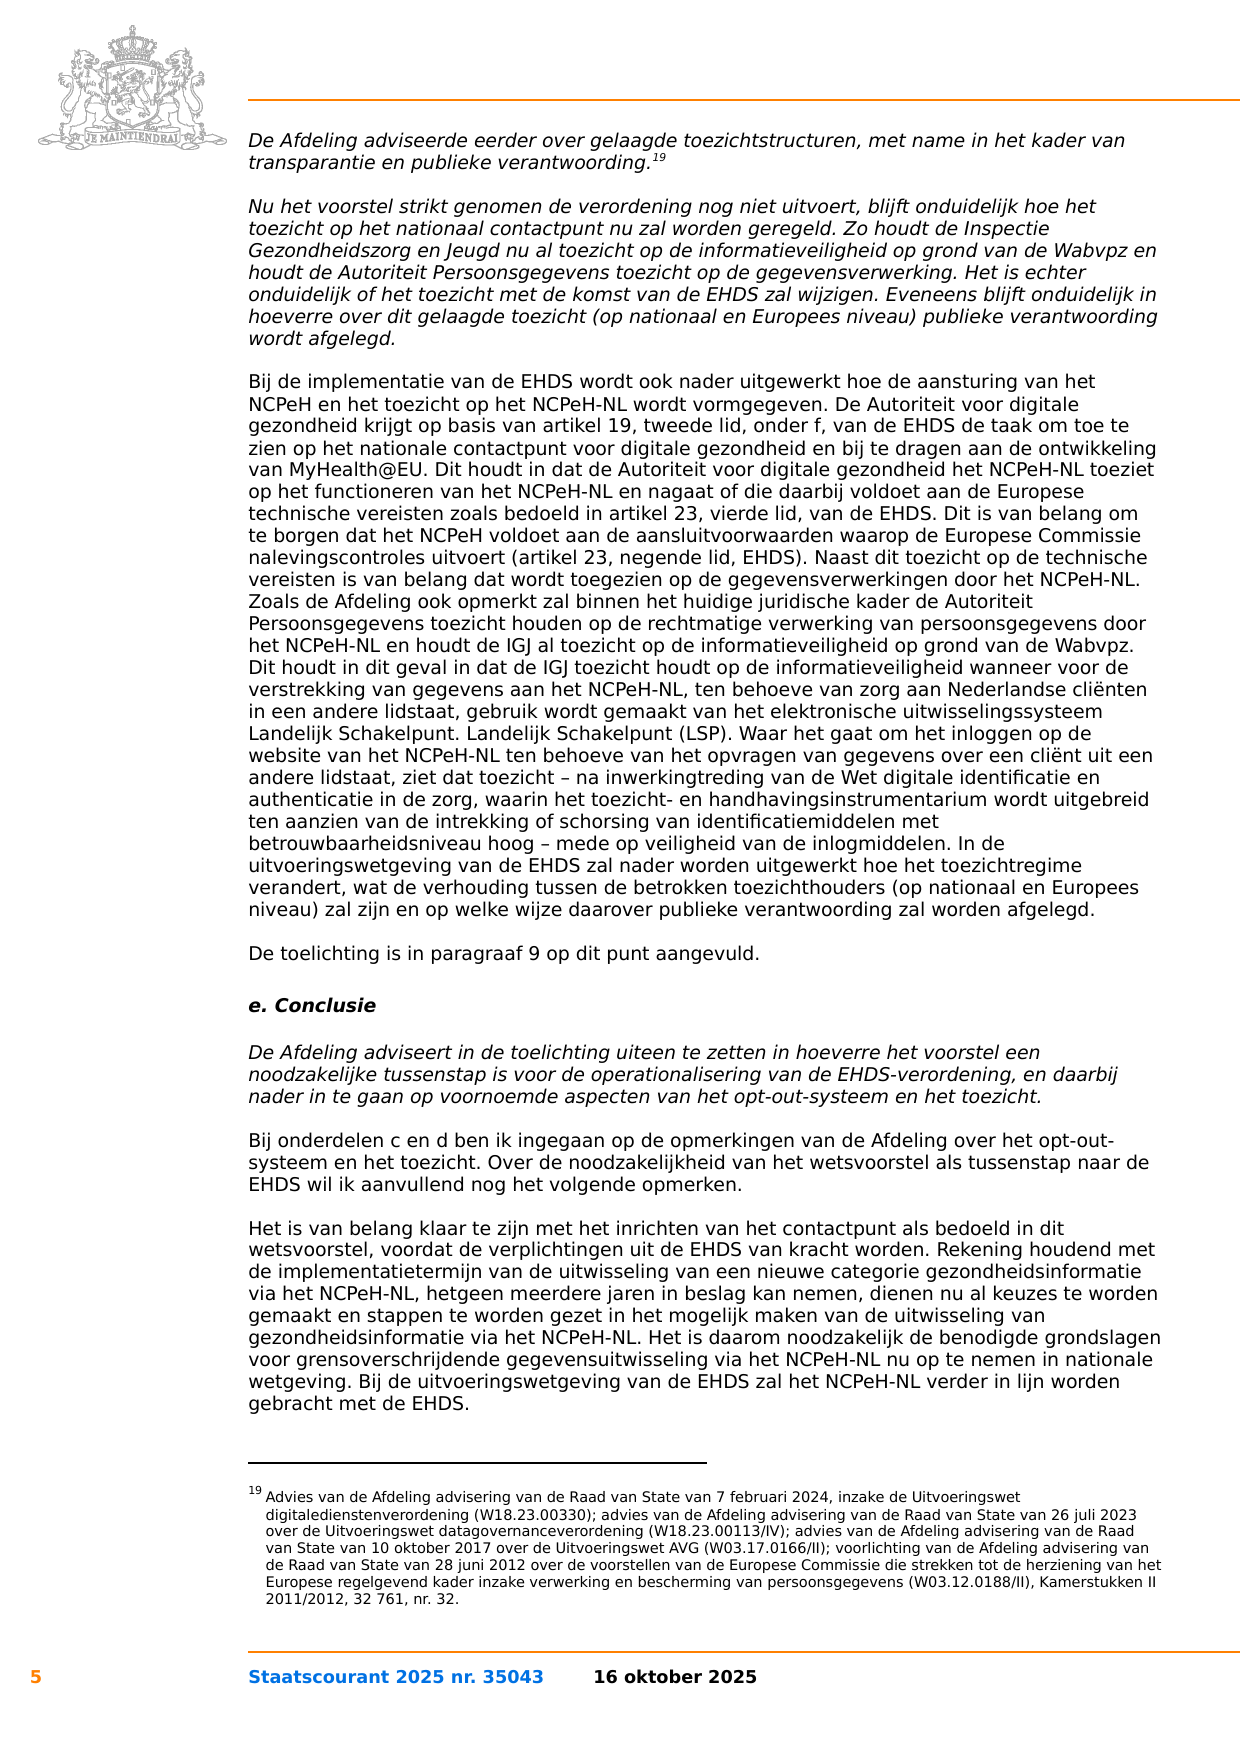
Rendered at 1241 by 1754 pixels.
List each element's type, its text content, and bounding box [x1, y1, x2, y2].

text Advies van de Afdeling advisering van de Raad van State van 7 februari 2024, inzake de Uitvoeringswet digitaledienstenverordening (W18.23.00330); advies van de Afdeling advisering van de Raad van State van 26 juli 2023 over de Uitvoeringswet datagovernanceverordening (W18.23.00113/IV); advies van de Afdeling advisering van de Raad van State van 10 oktober 2017 over de Uitvoeringswet AVG (W03.17.0166/II); voorlichting van de Afdeling advisering van de Raad van State van 28 juni 2012 over de voorstellen van de Europese Commissie die strekken tot de herziening van het Europese regelgevend kader inzake verwerking en bescherming van persoonsgegevens (W03.12.0188/II), Kamerstukken II 2011/2012, 32 761, nr. 32. [248, 1484, 1163, 1608]
subtitle e. Conclusie [248, 995, 1163, 1017]
text Het is van belang klaar te zijn met het inrichten van het contactpunt als bedoeld in dit wetsvoorstel, voordat de verplichtingen uit de EHDS van kracht worden. Rekening houdend met de implementatietermijn van de uitwisseling van een nieuwe categorie gezondheidsinformatie via het NCPeH-NL, hetgeen meerdere jaren in beslag kan nemen, dienen nu al keuzes te worden gemaakt en stappen te worden gezet in het mogelijk maken van de uitwisseling van gezondheidsinformatie via het NCPeH-NL. Het is daarom noodzakelijk de benodigde grondslagen voor grensoverschrijdende gegevensuitwisseling via het NCPeH-NL nu op te nemen in nationale wetgeving. Bij de uitvoeringswetgeving van de EHDS zal het NCPeH-NL verder in lijn worden gebracht met de EHDS. [248, 1217, 1163, 1415]
text Bij de implementatie van de EHDS wordt ook nader uitgewerkt hoe de aansturing van het NCPeH en het toezicht op het NCPeH-NL wordt vormgegeven. De Autoriteit voor digitale gezondheid krijgt op basis van artikel 19, tweede lid, onder f, van de EHDS de taak om toe te zien op het nationale contactpunt voor digitale gezondheid en bij te dragen aan de ontwikkeling van MyHealth@EU. Dit houdt in dat de Autoriteit voor digitale gezondheid het NCPeH-NL toeziet op het functioneren van het NCPeH-NL en nagaat of die daarbij voldoet aan de Europese technische vereisten zoals bedoeld in artikel 23, vierde lid, van de EHDS. Dit is van belang om te borgen dat het NCPeH voldoet aan de aansluitvoorwaarden waarop de Europese Commissie nalevingscontroles uitvoert (artikel 23, negende lid, EHDS). Naast dit toezicht op de technische vereisten is van belang dat wordt toegezien op de gegevensverwerkingen door het NCPeH-NL. Zoals de Afdeling ook opmerkt zal binnen het huidige juridische kader de Autoriteit Persoonsgegevens toezicht houden op de rechtmatige verwerking van persoonsgegevens door het NCPeH-NL en houdt de IGJ al toezicht op de informatieveiligheid op grond van de Wabvpz. Dit houdt in dit geval in dat de IGJ toezicht houdt op de informatieveiligheid wanneer voor de verstrekking van gegevens aan het NCPeH-NL, ten behoeve van zorg aan Nederlandse cliënten in een andere lidstaat, gebruik wordt gemaakt van het elektronische uitwisselingssysteem Landelijk Schakelpunt. Landelijk Schakelpunt (LSP). Waar het gaat om het inloggen op de website van het NCPeH-NL ten behoeve van het opvragen van gegevens over een cliënt uit een andere lidstaat, ziet dat toezicht – na inwerkingtreding van de Wet digitale identificatie en authenticatie in de zorg, waarin het toezicht- en handhavingsinstrumentarium wordt uitgebreid ten aanzien van de intrekking of schorsing van identificatiemiddelen met betrouwbaarheidsniveau hoog – mede op veiligheid van de inlogmiddelen. In de uitvoeringswetgeving van de EHDS zal nader worden uitgewerkt hoe het toezichtregime verandert, wat de verhouding tussen de betrokken toezichthouders (op nationaal en Europees niveau) zal zijn en op welke wijze daarover publieke verantwoording zal worden afgelegd. [248, 371, 1163, 921]
text Bij onderdelen c en d ben ik ingegaan op de opmerkingen van de Afdeling over het opt-out-systeem en het toezicht. Over de noodzakelijkheid van het wetsvoorstel als tussenstap naar de EHDS wil ik aanvullend nog het volgende opmerken. [248, 1129, 1163, 1196]
text De Afdeling adviseert in de toelichting uiteen te zetten in hoeverre het voorstel een noodzakelijke tussenstap is voor de operationalisering van de EHDS-verordening, en daarbij nader in te gaan op voornoemde aspecten van het opt-out-systeem en het toezicht. [248, 1042, 1163, 1108]
picture [38, 25, 227, 150]
text De toelichting is in paragraaf 9 op dit punt aangevuld. [248, 943, 1163, 965]
text De Afdeling adviseerde eerder over gelaagde toezichtstructuren, met name in het kader van transparantie en publieke verantwoording. [248, 130, 1163, 174]
text Nu het voorstel strikt genomen de verordening nog niet uitvoert, blijft onduidelijk hoe het toezicht op het nationaal contactpunt nu zal worden geregeld. Zo houdt de Inspectie Gezondheidszorg en Jeugd nu al toezicht op de informatieveiligheid op grond van de Wabvpz en houdt de Autoriteit Persoonsgegevens toezicht op de gegevensverwerking. Het is echter onduidelijk of het toezicht met de komst van de EHDS zal wijzigen. Eveneens blijft onduidelijk in hoeverre over dit gelaagde toezicht (op nationaal en Europees niveau) publieke verantwoording wordt afgelegd. [248, 196, 1163, 349]
